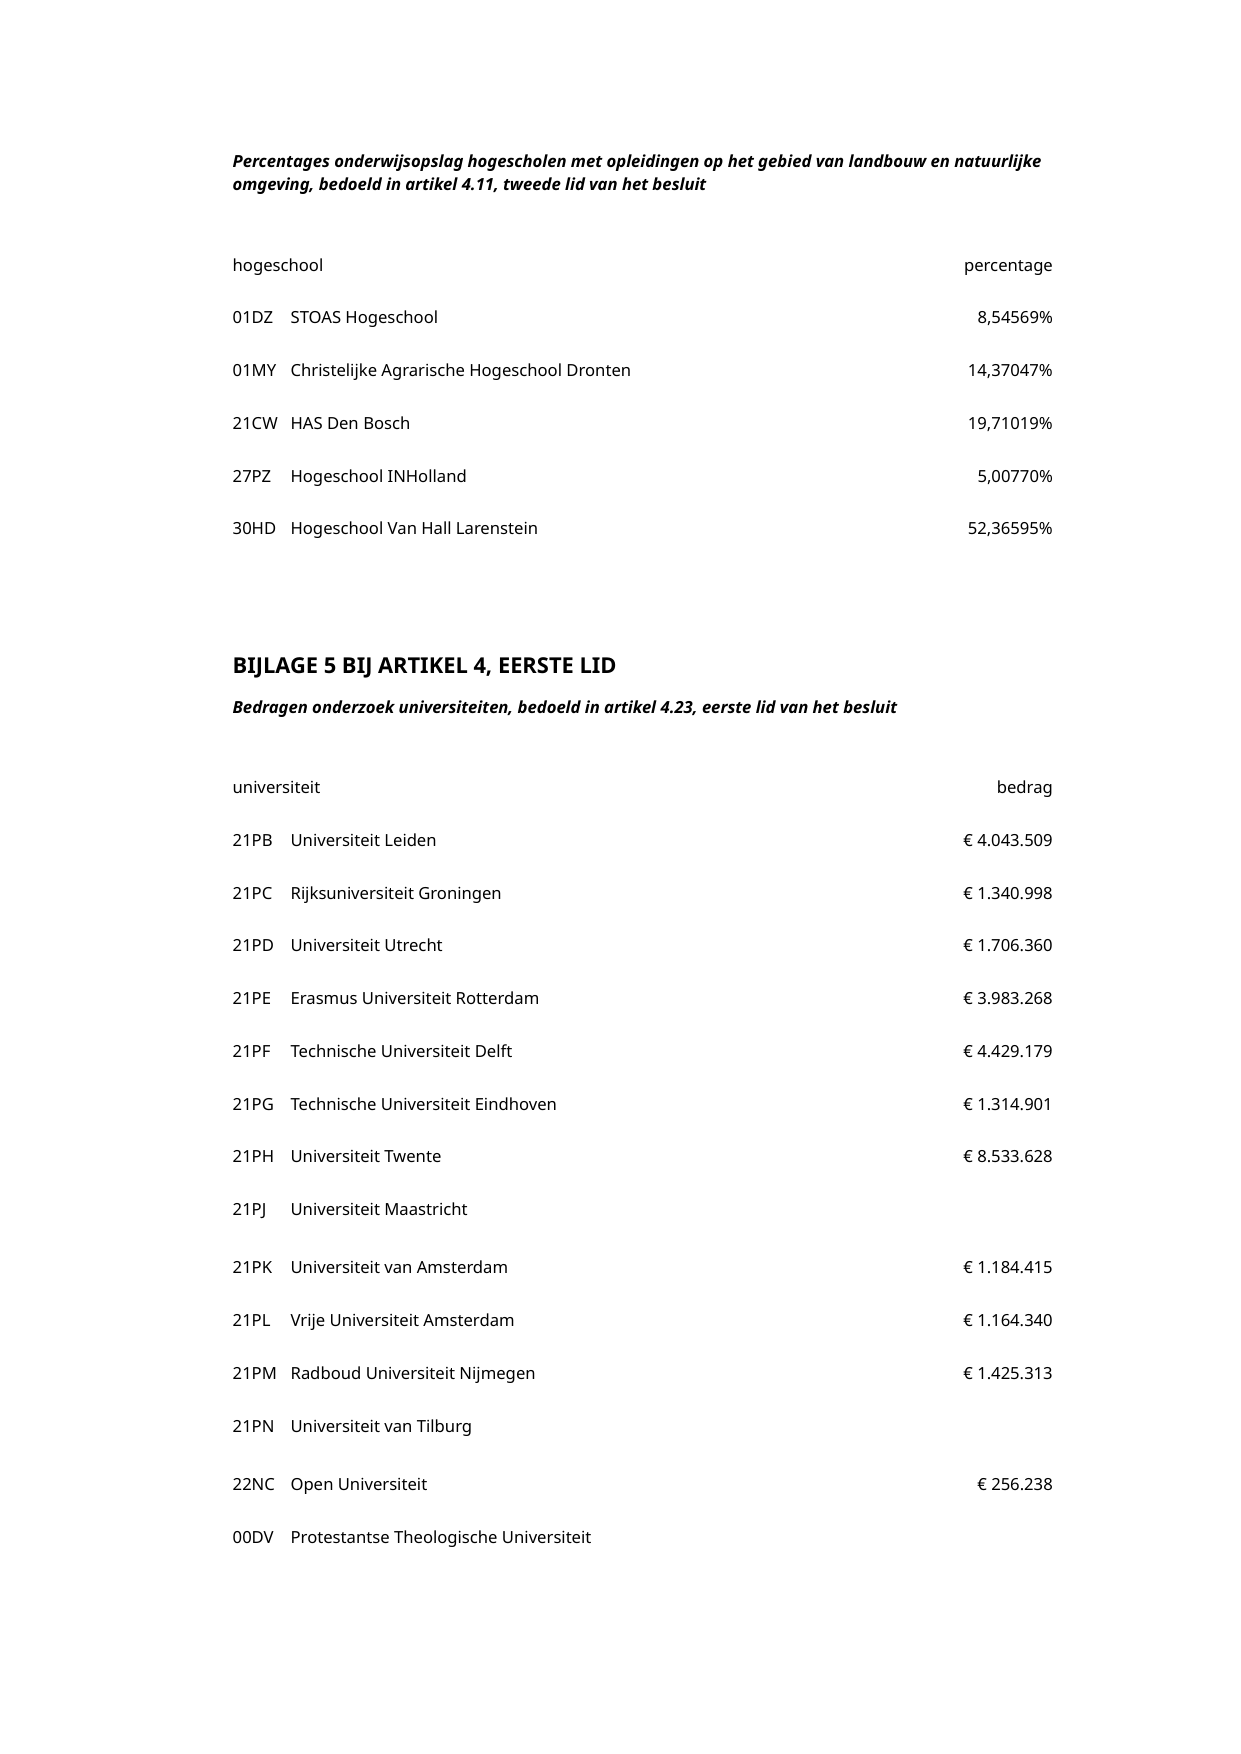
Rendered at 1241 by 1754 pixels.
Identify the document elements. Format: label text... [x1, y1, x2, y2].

table_cell 21PN [233, 1414, 290, 1473]
table_cell € 1.314.901 [928, 1092, 1053, 1145]
table_cell € 1.184.415 [928, 1256, 1053, 1309]
table_cell 21PB [233, 829, 290, 881]
table_cell 30HD [233, 517, 290, 569]
text Percentages onderwijsopslag hogescholen met opleidingen op het gebied van landbouw en natuurlijke omgeving, bedoeld in artikel 4.11, tweede lid van het besluit [232, 150, 1053, 195]
table_cell Universiteit van Tilburg [290, 1414, 928, 1473]
table_header universiteit [233, 776, 928, 829]
table_cell € 1.706.360 [928, 934, 1053, 987]
table_cell Open Universiteit [290, 1473, 928, 1525]
table_cell HAS Den Bosch [290, 411, 928, 464]
table_cell Universiteit Leiden [290, 829, 928, 881]
table_cell 22NC [233, 1473, 290, 1525]
table_cell 21PL [233, 1309, 290, 1361]
table_cell Technische Universiteit Delft [290, 1040, 928, 1092]
table_cell [928, 1198, 1053, 1256]
table_header percentage [928, 253, 1053, 306]
table_header hogeschool [233, 253, 928, 306]
table_cell Universiteit Twente [290, 1145, 928, 1198]
table_cell 21PF [233, 1040, 290, 1092]
table_cell STOAS Hogeschool [290, 306, 928, 359]
table_cell [928, 1414, 1053, 1473]
table_cell Rijksuniversiteit Groningen [290, 881, 928, 934]
table_cell 27PZ [233, 464, 290, 517]
table_cell € 3.983.268 [928, 987, 1053, 1039]
table_cell 19,71019% [928, 411, 1053, 464]
table_cell € 1.425.313 [928, 1361, 1053, 1414]
table_cell Technische Universiteit Eindhoven [290, 1092, 928, 1145]
table_cell Protestantse Theologische Universiteit [290, 1525, 928, 1584]
table_cell Universiteit Utrecht [290, 934, 928, 987]
table_cell 21PD [233, 934, 290, 987]
table_cell 21PK [233, 1256, 290, 1309]
table_cell € 256.238 [928, 1473, 1053, 1525]
table_cell Vrije Universiteit Amsterdam [290, 1309, 928, 1361]
table_cell € 4.043.509 [928, 829, 1053, 881]
table_cell € 1.164.340 [928, 1309, 1053, 1361]
table_cell 8,54569% [928, 306, 1053, 359]
text Bedragen onderzoek universiteiten, bedoeld in artikel 4.23, eerste lid van het besluit [232, 695, 1053, 718]
table_cell € 1.340.998 [928, 881, 1053, 934]
table_cell 01DZ [233, 306, 290, 359]
table_cell € 4.429.179 [928, 1040, 1053, 1092]
table_cell 01MY [233, 359, 290, 411]
table_cell 00DV [233, 1525, 290, 1584]
table_cell Erasmus Universiteit Rotterdam [290, 987, 928, 1039]
table_cell 21PM [233, 1361, 290, 1414]
table_cell 21PE [233, 987, 290, 1039]
table_cell € 8.533.628 [928, 1145, 1053, 1198]
table_cell [928, 1525, 1053, 1584]
table_header bedrag [928, 776, 1053, 829]
table_cell 14,37047% [928, 359, 1053, 411]
table_cell Christelijke Agrarische Hogeschool Dronten [290, 359, 928, 411]
table_cell Radboud Universiteit Nijmegen [290, 1361, 928, 1414]
table_cell Universiteit van Amsterdam [290, 1256, 928, 1309]
table_cell 21CW [233, 411, 290, 464]
table_cell Universiteit Maastricht [290, 1198, 928, 1256]
table_cell 21PC [233, 881, 290, 934]
table_cell 21PH [233, 1145, 290, 1198]
table_cell Hogeschool Van Hall Larenstein [290, 517, 928, 569]
table_cell 5,00770% [928, 464, 1053, 517]
subtitle BIJLAGE 5 BIJ ARTIKEL 4, EERSTE LID [232, 651, 1053, 680]
table_cell 52,36595% [928, 517, 1053, 569]
table_cell Hogeschool INHolland [290, 464, 928, 517]
table_cell 21PJ [233, 1198, 290, 1256]
table_cell 21PG [233, 1092, 290, 1145]
